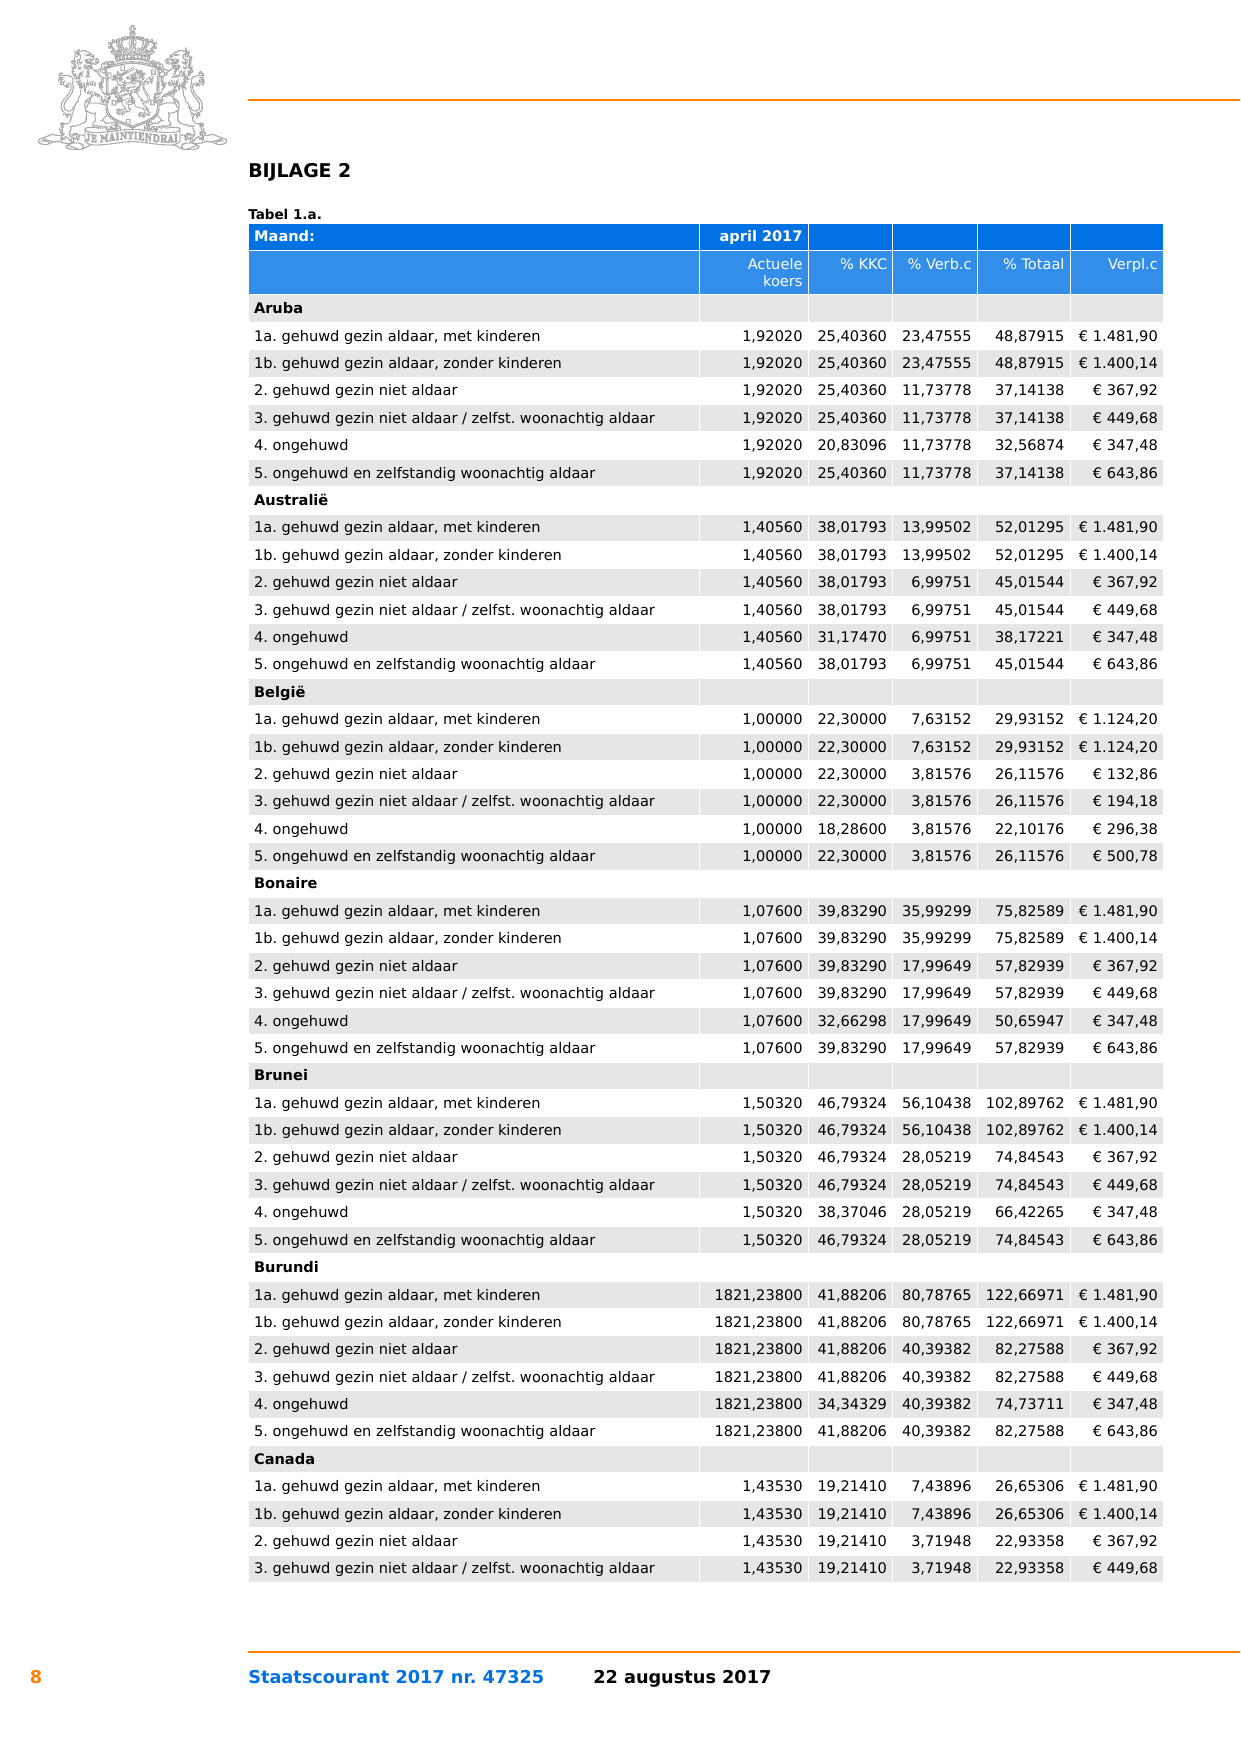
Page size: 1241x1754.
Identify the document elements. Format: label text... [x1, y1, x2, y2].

table_cell € 449,68 [1071, 1556, 1163, 1582]
table_cell 1b. gehuwd gezin aldaar, zonder kinderen [249, 542, 699, 568]
table_cell [700, 487, 808, 513]
table_cell 52,01295 [978, 515, 1070, 541]
table_cell 35,99299 [893, 898, 977, 924]
table_cell 41,88206 [809, 1364, 892, 1390]
table_cell € 449,68 [1071, 1364, 1163, 1390]
table_cell [700, 871, 808, 897]
table_cell € 643,86 [1071, 1035, 1163, 1061]
table_cell 3,81576 [893, 843, 977, 870]
table_cell [700, 1446, 808, 1472]
table_cell € 367,92 [1071, 378, 1163, 404]
table_cell € 296,38 [1071, 816, 1163, 842]
table_cell 19,21410 [809, 1501, 892, 1527]
table_cell 41,88206 [809, 1336, 892, 1363]
table_cell 4. ongehuwd [249, 1391, 699, 1418]
table_cell € 1.481,90 [1071, 1282, 1163, 1308]
table_cell % Verb.c [893, 251, 977, 294]
table_cell 28,05219 [893, 1200, 977, 1226]
table_cell april 2017 [700, 224, 808, 250]
table_cell 19,21410 [809, 1474, 892, 1500]
table_cell 20,83096 [809, 433, 892, 459]
table_cell 13,99502 [893, 542, 977, 568]
table_cell 1,50320 [700, 1227, 808, 1253]
table_cell Verpl.c [1071, 251, 1163, 294]
table_cell 11,73778 [893, 378, 977, 404]
table_cell 3. gehuwd gezin niet aldaar / zelfst. woonachtig aldaar [249, 980, 699, 1007]
table_cell [893, 224, 977, 250]
table_cell 40,39382 [893, 1336, 977, 1363]
table_cell [700, 1254, 808, 1281]
table_cell Bonaire [249, 871, 699, 897]
table_cell € 1.481,90 [1071, 1090, 1163, 1116]
table_cell Actuele koers [700, 251, 808, 294]
table_cell 1,50320 [700, 1172, 808, 1198]
table_cell 46,79324 [809, 1090, 892, 1116]
table_cell 32,66298 [809, 1008, 892, 1034]
table_cell [978, 871, 1070, 897]
table_cell 18,28600 [809, 816, 892, 842]
table_cell 2. gehuwd gezin niet aldaar [249, 1528, 699, 1554]
table_cell 1a. gehuwd gezin aldaar, met kinderen [249, 898, 699, 924]
table_cell [978, 1446, 1070, 1472]
table_cell [893, 1446, 977, 1472]
table_cell € 449,68 [1071, 1172, 1163, 1198]
table_cell 41,88206 [809, 1419, 892, 1445]
table_cell € 1.481,90 [1071, 515, 1163, 541]
table_cell 1,43530 [700, 1556, 808, 1582]
table_cell € 1.481,90 [1071, 323, 1163, 349]
table_cell [809, 1063, 892, 1089]
table_cell € 1.481,90 [1071, 1474, 1163, 1500]
table_cell € 347,48 [1071, 624, 1163, 651]
table_cell 17,99649 [893, 980, 977, 1007]
table_cell 13,99502 [893, 515, 977, 541]
table_cell 4. ongehuwd [249, 433, 699, 459]
table_cell 7,43896 [893, 1474, 977, 1500]
table_cell 75,82589 [978, 926, 1070, 952]
table_cell 122,66971 [978, 1309, 1070, 1335]
table_cell 1,40560 [700, 624, 808, 651]
table_cell 7,43896 [893, 1501, 977, 1527]
table_cell 41,88206 [809, 1282, 892, 1308]
table_cell € 1.400,14 [1071, 542, 1163, 568]
table_cell [700, 679, 808, 705]
table_cell [1071, 487, 1163, 513]
table_cell [809, 1254, 892, 1281]
table_cell Aruba [249, 295, 699, 322]
table_cell 1,92020 [700, 433, 808, 459]
table_cell 3,81576 [893, 789, 977, 815]
table_cell 1821,23800 [700, 1419, 808, 1445]
table_cell 2. gehuwd gezin niet aldaar [249, 953, 699, 979]
table_cell 2. gehuwd gezin niet aldaar [249, 378, 699, 404]
table_cell [809, 487, 892, 513]
table_cell 1,07600 [700, 1008, 808, 1034]
table_cell Maand: [249, 224, 699, 250]
table_cell [978, 1254, 1070, 1281]
table_cell 39,83290 [809, 1035, 892, 1061]
table_cell 1,92020 [700, 378, 808, 404]
table_cell 50,65947 [978, 1008, 1070, 1034]
table_cell 1,43530 [700, 1501, 808, 1527]
table_cell 1,43530 [700, 1474, 808, 1500]
table_cell 1b. gehuwd gezin aldaar, zonder kinderen [249, 1501, 699, 1527]
table_cell 39,83290 [809, 980, 892, 1007]
table_cell 6,99751 [893, 569, 977, 596]
table_cell [978, 295, 1070, 322]
table_cell 1b. gehuwd gezin aldaar, zonder kinderen [249, 734, 699, 760]
table_cell 3,71948 [893, 1528, 977, 1554]
table_cell 22,30000 [809, 761, 892, 787]
table_cell 22,30000 [809, 706, 892, 733]
table_cell [893, 295, 977, 322]
table_cell 74,84543 [978, 1145, 1070, 1171]
table_cell 22,10176 [978, 816, 1070, 842]
table_cell 37,14138 [978, 460, 1070, 486]
table_cell 75,82589 [978, 898, 1070, 924]
table_cell € 643,86 [1071, 1419, 1163, 1445]
table_cell 22,93358 [978, 1528, 1070, 1554]
table_cell 1,07600 [700, 953, 808, 979]
table_cell [1071, 871, 1163, 897]
table_cell 40,39382 [893, 1419, 977, 1445]
table_cell Canada [249, 1446, 699, 1472]
table_cell 1,40560 [700, 542, 808, 568]
table_cell 3. gehuwd gezin niet aldaar / zelfst. woonachtig aldaar [249, 597, 699, 623]
table_cell 1,07600 [700, 980, 808, 1007]
table_cell 23,47555 [893, 323, 977, 349]
table_cell € 347,48 [1071, 433, 1163, 459]
table_cell € 347,48 [1071, 1200, 1163, 1226]
table_cell 1b. gehuwd gezin aldaar, zonder kinderen [249, 350, 699, 377]
table_cell 6,99751 [893, 597, 977, 623]
table_cell 4. ongehuwd [249, 624, 699, 651]
table_cell 1,07600 [700, 1035, 808, 1061]
table_cell 11,73778 [893, 460, 977, 486]
table_cell € 1.400,14 [1071, 1309, 1163, 1335]
table_cell 29,93152 [978, 734, 1070, 760]
table_cell 4. ongehuwd [249, 1008, 699, 1034]
table_cell € 367,92 [1071, 953, 1163, 979]
table_cell [1071, 679, 1163, 705]
table_cell Australië [249, 487, 699, 513]
table_cell [893, 487, 977, 513]
subtitle BIJLAGE 2 [248, 160, 1163, 182]
table_cell 19,21410 [809, 1556, 892, 1582]
table_cell 57,82939 [978, 1035, 1070, 1061]
table_cell 1821,23800 [700, 1309, 808, 1335]
table_cell [893, 871, 977, 897]
table_cell € 367,92 [1071, 1145, 1163, 1171]
table_cell [978, 224, 1070, 250]
table_cell € 449,68 [1071, 597, 1163, 623]
table_cell [809, 679, 892, 705]
table_cell 46,79324 [809, 1172, 892, 1198]
table_cell 2. gehuwd gezin niet aldaar [249, 569, 699, 596]
table_cell [1071, 1446, 1163, 1472]
table_cell 1,00000 [700, 761, 808, 787]
table_cell € 1.400,14 [1071, 350, 1163, 377]
table_cell 28,05219 [893, 1145, 977, 1171]
table_cell 3. gehuwd gezin niet aldaar / zelfst. woonachtig aldaar [249, 1172, 699, 1198]
table_cell [893, 1063, 977, 1089]
table_cell 34,34329 [809, 1391, 892, 1418]
table_cell 41,88206 [809, 1309, 892, 1335]
table_cell 17,99649 [893, 1035, 977, 1061]
table_cell 3. gehuwd gezin niet aldaar / zelfst. woonachtig aldaar [249, 789, 699, 815]
table_cell € 643,86 [1071, 652, 1163, 678]
table_cell [809, 224, 892, 250]
table_cell [978, 679, 1070, 705]
table_cell 2. gehuwd gezin niet aldaar [249, 761, 699, 787]
table_cell 1b. gehuwd gezin aldaar, zonder kinderen [249, 1309, 699, 1335]
table_cell € 194,18 [1071, 789, 1163, 815]
table_cell 6,99751 [893, 624, 977, 651]
table_cell 6,99751 [893, 652, 977, 678]
table_cell [978, 1063, 1070, 1089]
table_cell Burundi [249, 1254, 699, 1281]
table_cell 52,01295 [978, 542, 1070, 568]
table_cell 28,05219 [893, 1227, 977, 1253]
table_cell 26,65306 [978, 1474, 1070, 1500]
table_cell 38,01793 [809, 515, 892, 541]
table_cell 1b. gehuwd gezin aldaar, zonder kinderen [249, 1117, 699, 1144]
table_cell 32,56874 [978, 433, 1070, 459]
table_cell [893, 679, 977, 705]
table_cell 3. gehuwd gezin niet aldaar / zelfst. woonachtig aldaar [249, 1556, 699, 1582]
table_cell 37,14138 [978, 378, 1070, 404]
table_cell 82,27588 [978, 1336, 1070, 1363]
table_cell 5. ongehuwd en zelfstandig woonachtig aldaar [249, 1227, 699, 1253]
table_cell 1,07600 [700, 926, 808, 952]
table_cell 1a. gehuwd gezin aldaar, met kinderen [249, 1090, 699, 1116]
table_cell 26,11576 [978, 843, 1070, 870]
picture [38, 25, 227, 150]
table_cell 28,05219 [893, 1172, 977, 1198]
table_cell 1,43530 [700, 1528, 808, 1554]
table_cell 57,82939 [978, 980, 1070, 1007]
table_cell 45,01544 [978, 597, 1070, 623]
table_cell 5. ongehuwd en zelfstandig woonachtig aldaar [249, 1035, 699, 1061]
table_cell [700, 295, 808, 322]
table_cell 45,01544 [978, 569, 1070, 596]
table_cell 3,81576 [893, 816, 977, 842]
table_cell 22,93358 [978, 1556, 1070, 1582]
table_cell € 1.481,90 [1071, 898, 1163, 924]
table_cell 2. gehuwd gezin niet aldaar [249, 1145, 699, 1171]
table_cell 26,11576 [978, 761, 1070, 787]
table_cell 1,40560 [700, 515, 808, 541]
table_cell € 347,48 [1071, 1391, 1163, 1418]
table_cell Brunei [249, 1063, 699, 1089]
table_cell 7,63152 [893, 734, 977, 760]
table_cell 1,00000 [700, 816, 808, 842]
table_cell 22,30000 [809, 734, 892, 760]
table_cell 40,39382 [893, 1391, 977, 1418]
table_cell 25,40360 [809, 460, 892, 486]
table_cell 3,81576 [893, 761, 977, 787]
table_cell [1071, 1254, 1163, 1281]
table_cell 1,50320 [700, 1117, 808, 1144]
table_cell 48,87915 [978, 350, 1070, 377]
table_cell 1821,23800 [700, 1391, 808, 1418]
table_cell 2. gehuwd gezin niet aldaar [249, 1336, 699, 1363]
table_cell [1071, 295, 1163, 322]
table_cell 17,99649 [893, 953, 977, 979]
table_cell 19,21410 [809, 1528, 892, 1554]
table_cell € 367,92 [1071, 1336, 1163, 1363]
table_cell 40,39382 [893, 1364, 977, 1390]
table_cell 80,78765 [893, 1309, 977, 1335]
table_cell 38,01793 [809, 569, 892, 596]
table_cell 1821,23800 [700, 1336, 808, 1363]
table_cell 46,79324 [809, 1117, 892, 1144]
table_cell België [249, 679, 699, 705]
table_cell € 643,86 [1071, 1227, 1163, 1253]
table_cell 39,83290 [809, 898, 892, 924]
table_cell 5. ongehuwd en zelfstandig woonachtig aldaar [249, 1419, 699, 1445]
table_cell 102,89762 [978, 1090, 1070, 1116]
table_cell 5. ongehuwd en zelfstandig woonachtig aldaar [249, 652, 699, 678]
table_cell 1,00000 [700, 789, 808, 815]
table_cell € 449,68 [1071, 980, 1163, 1007]
table_cell 46,79324 [809, 1145, 892, 1171]
table_cell 57,82939 [978, 953, 1070, 979]
table_cell € 1.124,20 [1071, 734, 1163, 760]
table_cell 35,99299 [893, 926, 977, 952]
table_cell 1,92020 [700, 350, 808, 377]
table_cell 56,10438 [893, 1090, 977, 1116]
table_cell € 1.124,20 [1071, 706, 1163, 733]
table_cell 1,92020 [700, 405, 808, 431]
table_cell 80,78765 [893, 1282, 977, 1308]
table_cell 1b. gehuwd gezin aldaar, zonder kinderen [249, 926, 699, 952]
table_cell 37,14138 [978, 405, 1070, 431]
table_cell 74,73711 [978, 1391, 1070, 1418]
table_cell 1,92020 [700, 460, 808, 486]
table_cell 1,40560 [700, 652, 808, 678]
table_cell 1a. gehuwd gezin aldaar, met kinderen [249, 515, 699, 541]
table_cell 38,01793 [809, 652, 892, 678]
table_cell [809, 1446, 892, 1472]
table_cell 26,11576 [978, 789, 1070, 815]
table_cell 56,10438 [893, 1117, 977, 1144]
table_cell 1,07600 [700, 898, 808, 924]
table_cell [249, 251, 699, 294]
table_cell € 347,48 [1071, 1008, 1163, 1034]
table_cell 1,50320 [700, 1145, 808, 1171]
table_cell 1821,23800 [700, 1364, 808, 1390]
table_cell 25,40360 [809, 378, 892, 404]
table_cell [978, 487, 1070, 513]
table_cell 3. gehuwd gezin niet aldaar / zelfst. woonachtig aldaar [249, 405, 699, 431]
table_cell 38,01793 [809, 542, 892, 568]
table_cell 1,92020 [700, 323, 808, 349]
table_cell 31,17470 [809, 624, 892, 651]
table_header Tabel 1.a. [248, 207, 1163, 223]
table_cell 26,65306 [978, 1501, 1070, 1527]
table_cell 122,66971 [978, 1282, 1070, 1308]
table_cell 1,00000 [700, 734, 808, 760]
table_cell € 643,86 [1071, 460, 1163, 486]
table_cell 45,01544 [978, 652, 1070, 678]
table_cell 82,27588 [978, 1419, 1070, 1445]
table_cell 1,40560 [700, 597, 808, 623]
table_cell 11,73778 [893, 433, 977, 459]
table_cell 39,83290 [809, 953, 892, 979]
table_cell 22,30000 [809, 843, 892, 870]
table_cell [809, 871, 892, 897]
table_cell € 1.400,14 [1071, 1501, 1163, 1527]
table_cell 1a. gehuwd gezin aldaar, met kinderen [249, 323, 699, 349]
table_cell 1a. gehuwd gezin aldaar, met kinderen [249, 1282, 699, 1308]
table_cell [700, 1063, 808, 1089]
table_cell 38,37046 [809, 1200, 892, 1226]
table_cell 3,71948 [893, 1556, 977, 1582]
table_cell 5. ongehuwd en zelfstandig woonachtig aldaar [249, 843, 699, 870]
table_cell 39,83290 [809, 926, 892, 952]
table_cell 25,40360 [809, 350, 892, 377]
table_cell 4. ongehuwd [249, 816, 699, 842]
table_cell [893, 1254, 977, 1281]
table_cell € 367,92 [1071, 569, 1163, 596]
table_cell [1071, 1063, 1163, 1089]
table_cell 1a. gehuwd gezin aldaar, met kinderen [249, 1474, 699, 1500]
table_cell [1071, 224, 1163, 250]
table_cell 1,00000 [700, 706, 808, 733]
table_cell 1821,23800 [700, 1282, 808, 1308]
table_cell € 449,68 [1071, 405, 1163, 431]
table_cell 74,84543 [978, 1172, 1070, 1198]
table_cell 25,40360 [809, 323, 892, 349]
table_cell 11,73778 [893, 405, 977, 431]
table_cell 29,93152 [978, 706, 1070, 733]
table_cell 1,40560 [700, 569, 808, 596]
table_cell % Totaal [978, 251, 1070, 294]
table_cell 7,63152 [893, 706, 977, 733]
table_cell % KKC [809, 251, 892, 294]
table_cell 23,47555 [893, 350, 977, 377]
table_cell € 1.400,14 [1071, 926, 1163, 952]
table_cell 1a. gehuwd gezin aldaar, met kinderen [249, 706, 699, 733]
table_cell € 1.400,14 [1071, 1117, 1163, 1144]
table_cell 1,50320 [700, 1200, 808, 1226]
table_cell 4. ongehuwd [249, 1200, 699, 1226]
table_cell 5. ongehuwd en zelfstandig woonachtig aldaar [249, 460, 699, 486]
table_cell [809, 295, 892, 322]
table_cell 38,17221 [978, 624, 1070, 651]
table_cell 82,27588 [978, 1364, 1070, 1390]
table_cell € 500,78 [1071, 843, 1163, 870]
table_cell 22,30000 [809, 789, 892, 815]
table_cell € 132,86 [1071, 761, 1163, 787]
table_cell 3. gehuwd gezin niet aldaar / zelfst. woonachtig aldaar [249, 1364, 699, 1390]
table_cell 17,99649 [893, 1008, 977, 1034]
table_cell 38,01793 [809, 597, 892, 623]
table_cell 25,40360 [809, 405, 892, 431]
table_cell 1,00000 [700, 843, 808, 870]
table_cell 74,84543 [978, 1227, 1070, 1253]
table_cell 46,79324 [809, 1227, 892, 1253]
table_cell € 367,92 [1071, 1528, 1163, 1554]
table_cell 102,89762 [978, 1117, 1070, 1144]
table_cell 48,87915 [978, 323, 1070, 349]
table_cell 1,50320 [700, 1090, 808, 1116]
table_cell 66,42265 [978, 1200, 1070, 1226]
